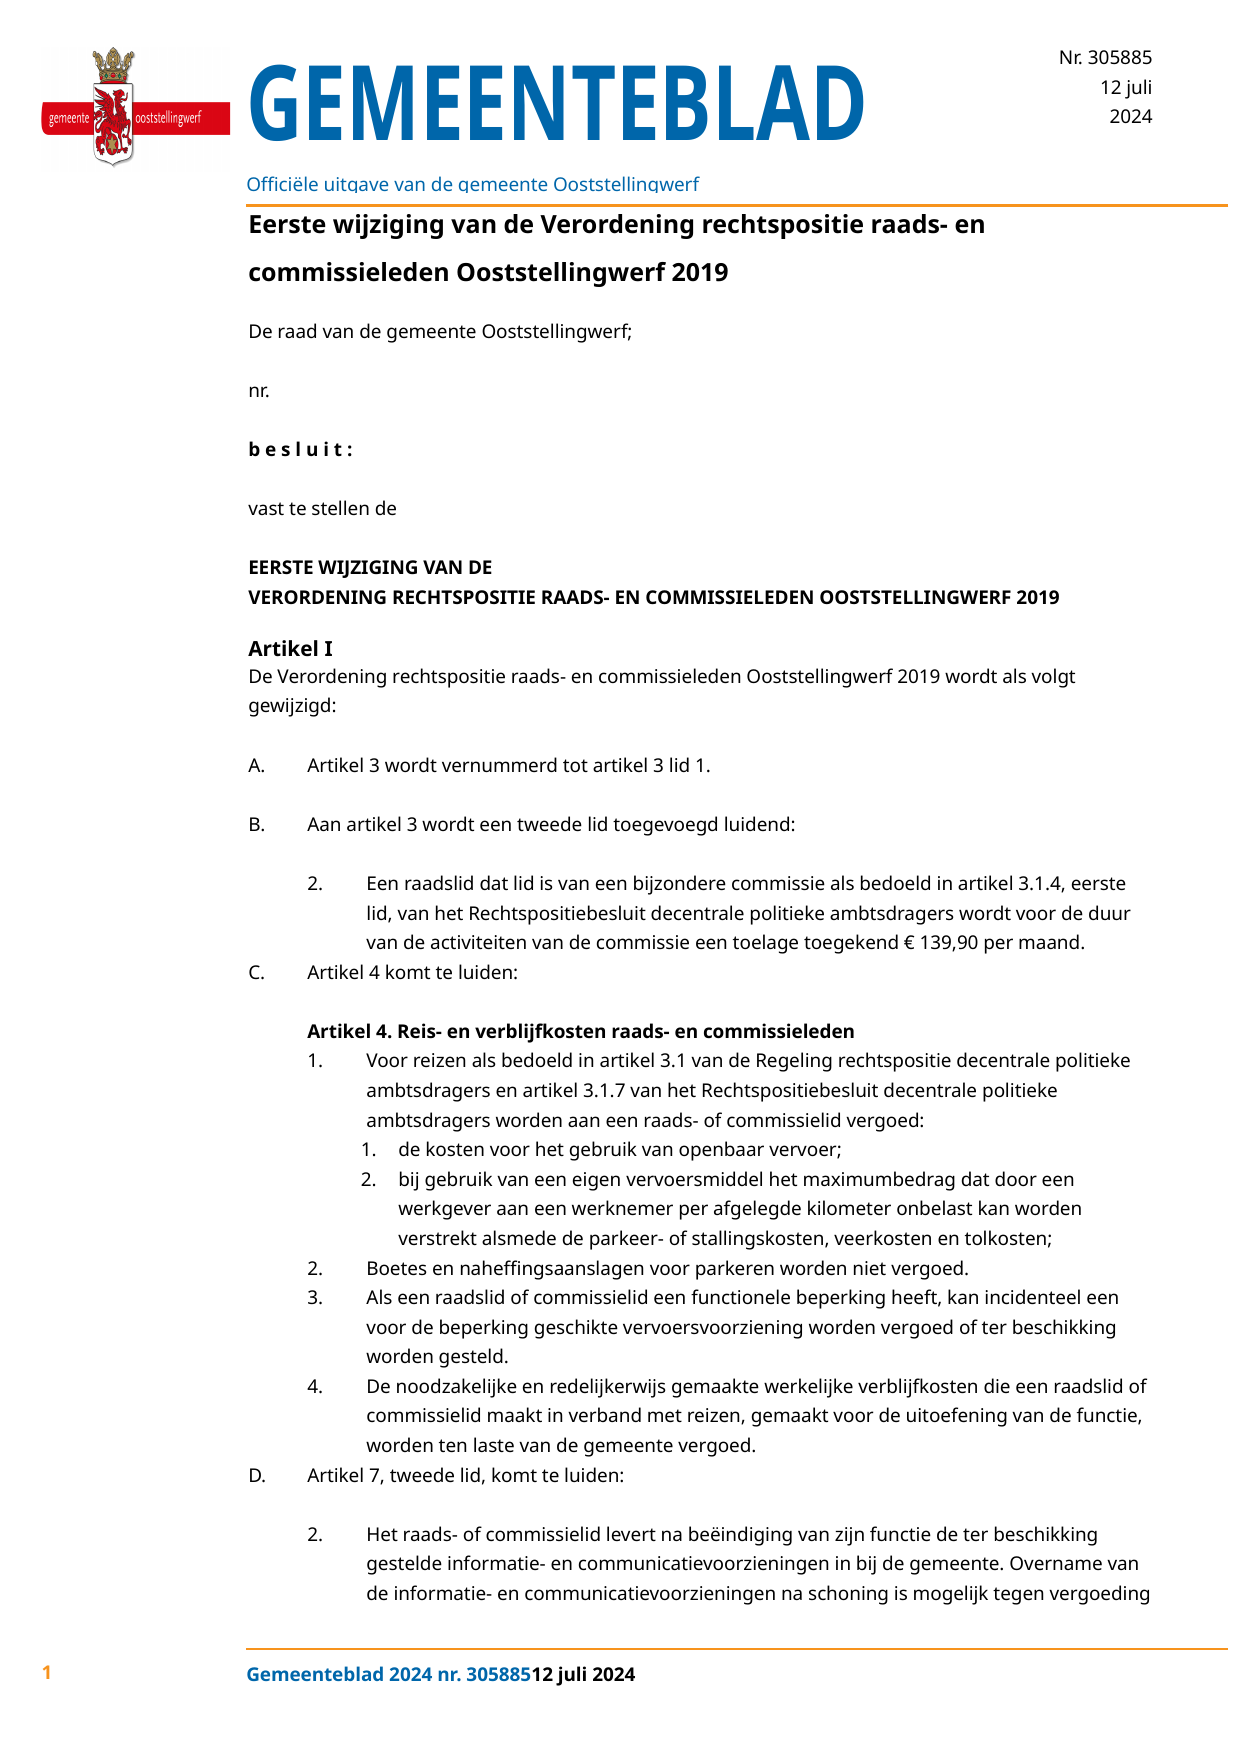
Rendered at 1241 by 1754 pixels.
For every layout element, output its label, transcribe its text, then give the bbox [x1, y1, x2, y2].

text EERSTE WIJZIGING VAN DE [248, 554, 1152, 580]
text De Verordening rechtspositie raads- en commissieleden Ooststellingwerf 2019 wordt als volgt gewijzigd: [248, 663, 1152, 718]
list Voor reizen als bedoeld in artikel 3.1 van de Regeling rechtspositie decentrale politieke ambtsdragers en artikel 3.1.7 van het Rechtspositiebesluit decentrale politieke ambtsdragers worden aan een raads- of commissielid vergoed: [307, 1048, 1152, 1132]
list bij gebruik van een eigen vervoersmiddel het maximumbedrag dat door een werkgever aan een werknemer per afgelegde kilometer onbelast kan worden verstrekt alsmede de parkeer- of stallingskosten, veerkosten en tolkosten; [361, 1166, 1152, 1251]
list Als een raadslid of commissielid een functionele beperking heeft, kan incidenteel een voor de beperking geschikte vervoersvoorziening worden vergoed of ter beschikking worden gesteld. [307, 1284, 1152, 1369]
list De noodzakelijke en redelijkerwijs gemaakte werkelijke verblijfkosten die een raadslid of commissielid maakt in verband met reizen, gemaakt voor de uitoefening van de functie, worden ten laste van de gemeente vergoed. [307, 1373, 1152, 1458]
text b e s l u i t : [248, 436, 1152, 462]
list de kosten voor het gebruik van openbaar vervoer; [361, 1136, 1152, 1162]
list Artikel 7, tweede lid, komt te luiden: [248, 1462, 1152, 1487]
text nr. [248, 377, 1152, 403]
list Het raads- of commissielid levert na beëindiging van zijn functie de ter beschikking gestelde informatie- en communicatievoorzieningen in bij de gemeente. Overname van de informatie- en communicatievoorzieningen na schoning is mogelijk tegen vergoeding [307, 1521, 1152, 1606]
text Eerste wijziging van de Verordening rechtspositie raads- en commissieleden Ooststellingwerf 2019 [248, 207, 1152, 288]
list Aan artikel 3 wordt een tweede lid toegevoegd luidend: [248, 811, 1152, 837]
list Artikel 3 wordt vernummerd tot artikel 3 lid 1. [248, 752, 1152, 777]
text De raad van de gemeente Ooststellingwerf; [248, 318, 1152, 344]
list Artikel 4. Reis- en verblijfkosten raads- en commissieleden [248, 1018, 1152, 1044]
text VERORDENING RECHTSPOSITIE RAADS- EN COMMISSIELEDEN OOSTSTELLINGWERF 2019 [248, 584, 1152, 610]
picture [41, 47, 231, 172]
text vast te stellen de [248, 495, 1152, 521]
list Een raadslid dat lid is van een bijzondere commissie als bedoeld in artikel 3.1.4, eerste lid, van het Rechtspositiebesluit decentrale politieke ambtsdragers wordt voor de duur van de activiteiten van de commissie een toelage toegekend € 139,90 per maand. [307, 870, 1152, 955]
list Boetes en naheffingsaanslagen voor parkeren worden niet vergoed. [307, 1255, 1152, 1280]
list Artikel 4 komt te luiden: [248, 959, 1152, 984]
text Artikel I [248, 634, 1152, 663]
